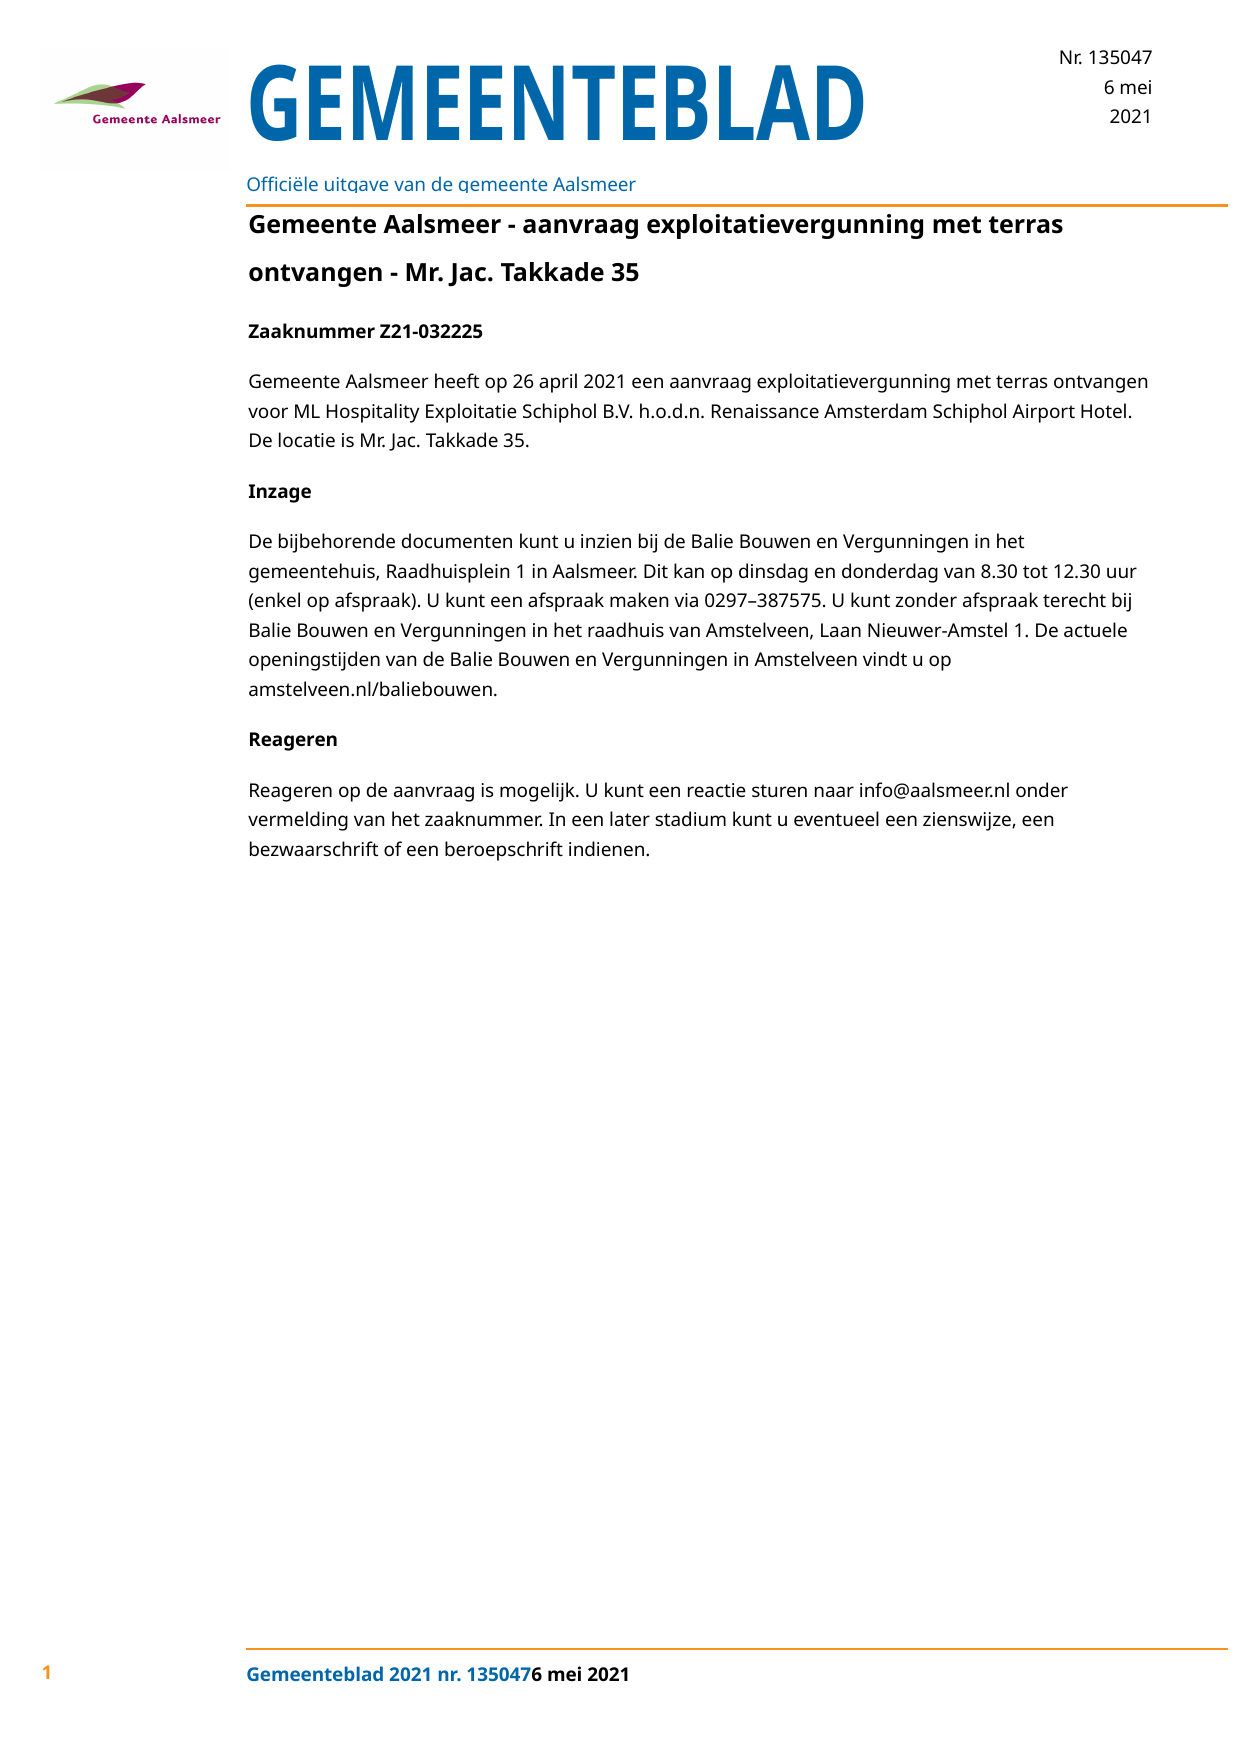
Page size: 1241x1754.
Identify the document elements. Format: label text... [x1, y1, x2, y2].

text Gemeente Aalsmeer heeft op 26 april 2021 een aanvraag exploitatievergunning met terras ontvangen voor ML Hospitality Exploitatie Schiphol B.V. h.o.d.n. Renaissance Amsterdam Schiphol Airport Hotel. De locatie is Mr. Jac. Takkade 35. [248, 368, 1152, 453]
text Gemeente Aalsmeer - aanvraag exploitatievergunning met terras ontvangen - Mr. Jac. Takkade 35 [248, 207, 1152, 288]
text Zaaknummer Z21-032225 [248, 318, 1152, 344]
picture [41, 47, 231, 172]
text Reageren [248, 727, 1152, 752]
text De bijbehorende documenten kunt u inzien bij de Balie Bouwen en Vergunningen in het gemeentehuis, Raadhuisplein 1 in Aalsmeer. Dit kan op dinsdag en donderdag van 8.30 tot 12.30 uur (enkel op afspraak). U kunt een afspraak maken via 0297–387575. U kunt zonder afspraak terecht bij Balie Bouwen en Vergunningen in het raadhuis van Amstelveen, Laan Nieuwer-Amstel 1. De actuele openingstijden van de Balie Bouwen en Vergunningen in Amstelveen vindt u op amstelveen.nl/baliebouwen. [248, 528, 1152, 702]
text Reageren op de aanvraag is mogelijk. U kunt een reactie sturen naar info@aalsmeer.nl onder vermelding van het zaaknummer. In een later stadium kunt u eventueel een zienswijze, een bezwaarschrift of een beroepschrift indienen. [248, 777, 1152, 862]
text Inzage [248, 478, 1152, 504]
